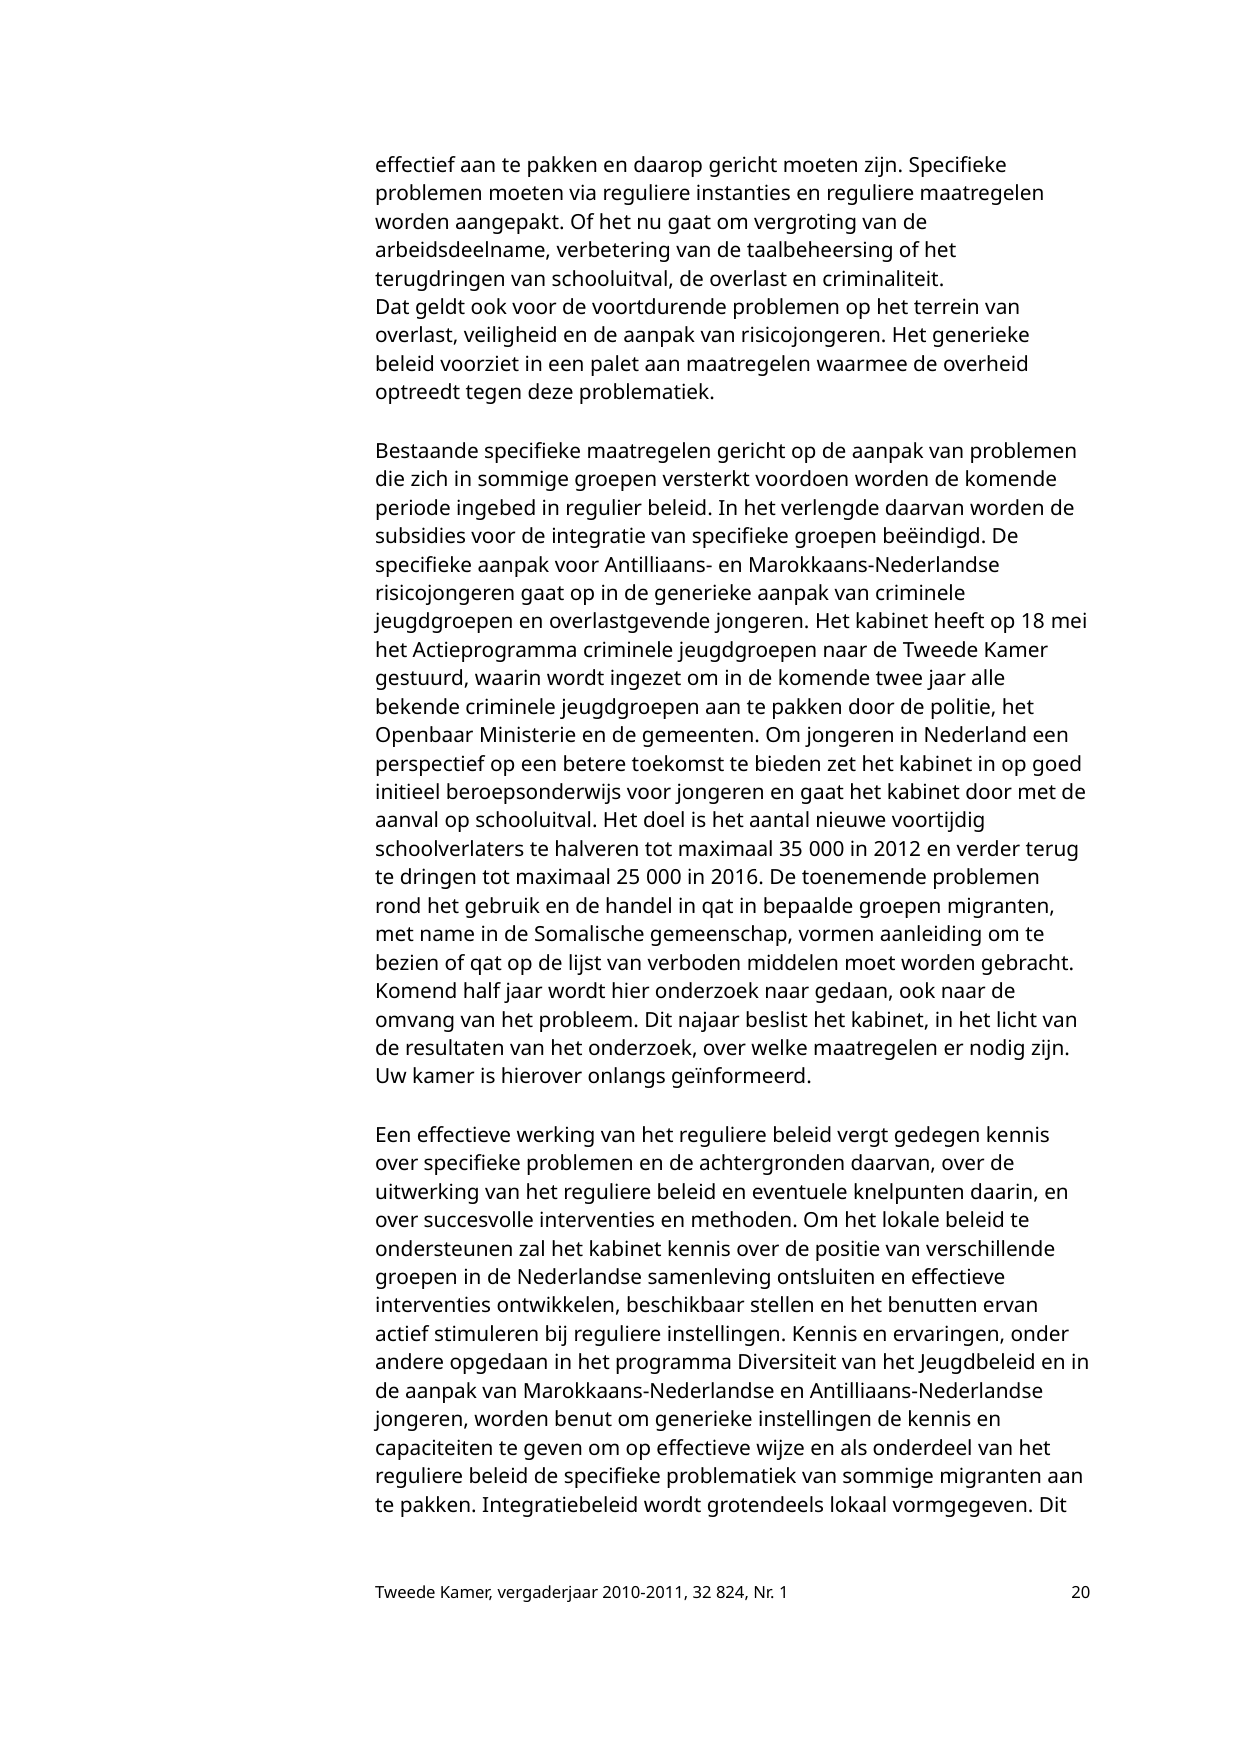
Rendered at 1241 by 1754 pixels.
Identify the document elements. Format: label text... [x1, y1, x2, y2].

text Dat geldt ook voor de voortdurende problemen op het terrein van overlast, veiligheid en de aanpak van risicojongeren. Het generieke beleid voorziet in een palet aan maatregelen waarmee de overheid optreedt tegen deze problematiek. [375, 292, 1090, 406]
text effectief aan te pakken en daarop gericht moeten zijn. Specifieke problemen moeten via reguliere instanties en reguliere maatregelen worden aangepakt. Of het nu gaat om vergroting van de arbeidsdeelname, verbetering van de taalbeheersing of het terugdringen van schooluitval, de overlast en criminaliteit. [375, 150, 1090, 292]
text Een effectieve werking van het reguliere beleid vergt gedegen kennis over specifieke problemen en de achtergronden daarvan, over de uitwerking van het reguliere beleid en eventuele knelpunten daarin, en over succesvolle interventies en methoden. Om het lokale beleid te ondersteunen zal het kabinet kennis over de positie van verschillende groepen in de Nederlandse samenleving ontsluiten en effectieve interventies ontwikkelen, beschikbaar stellen en het benutten ervan actief stimuleren bij reguliere instellingen. Kennis en ervaringen, onder andere opgedaan in het programma Diversiteit van het Jeugdbeleid en in de aanpak van Marokkaans-Nederlandse en Antilliaans-Nederlandse jongeren, worden benut om generieke instellingen de kennis en capaciteiten te geven om op effectieve wijze en als onderdeel van het reguliere beleid de specifieke problematiek van sommige migranten aan te pakken. Integratiebeleid wordt grotendeels lokaal vormgegeven. Dit [375, 1120, 1090, 1518]
text Bestaande specifieke maatregelen gericht op de aanpak van problemen die zich in sommige groepen versterkt voordoen worden de komende periode ingebed in regulier beleid. In het verlengde daarvan worden de subsidies voor de integratie van specifieke groepen beëindigd. De specifieke aanpak voor Antilliaans- en Marokkaans-Nederlandse risicojongeren gaat op in de generieke aanpak van criminele jeugdgroepen en overlastgevende jongeren. Het kabinet heeft op 18 mei het Actieprogramma criminele jeugdgroepen naar de Tweede Kamer gestuurd, waarin wordt ingezet om in de komende twee jaar alle bekende criminele jeugdgroepen aan te pakken door de politie, het Openbaar Ministerie en de gemeenten. Om jongeren in Nederland een perspectief op een betere toekomst te bieden zet het kabinet in op goed initieel beroepsonderwijs voor jongeren en gaat het kabinet door met de aanval op schooluitval. Het doel is het aantal nieuwe voortijdig schoolverlaters te halveren tot maximaal 35 000 in 2012 en verder terug te dringen tot maximaal 25 000 in 2016. De toenemende problemen rond het gebruik en de handel in qat in bepaalde groepen migranten, met name in de Somalische gemeenschap, vormen aanleiding om te bezien of qat op de lijst van verboden middelen moet worden gebracht. Komend half jaar wordt hier onderzoek naar gedaan, ook naar de omvang van het probleem. Dit najaar beslist het kabinet, in het licht van de resultaten van het onderzoek, over welke maatregelen er nodig zijn. Uw kamer is hierover onlangs geïnformeerd. [375, 436, 1090, 1090]
